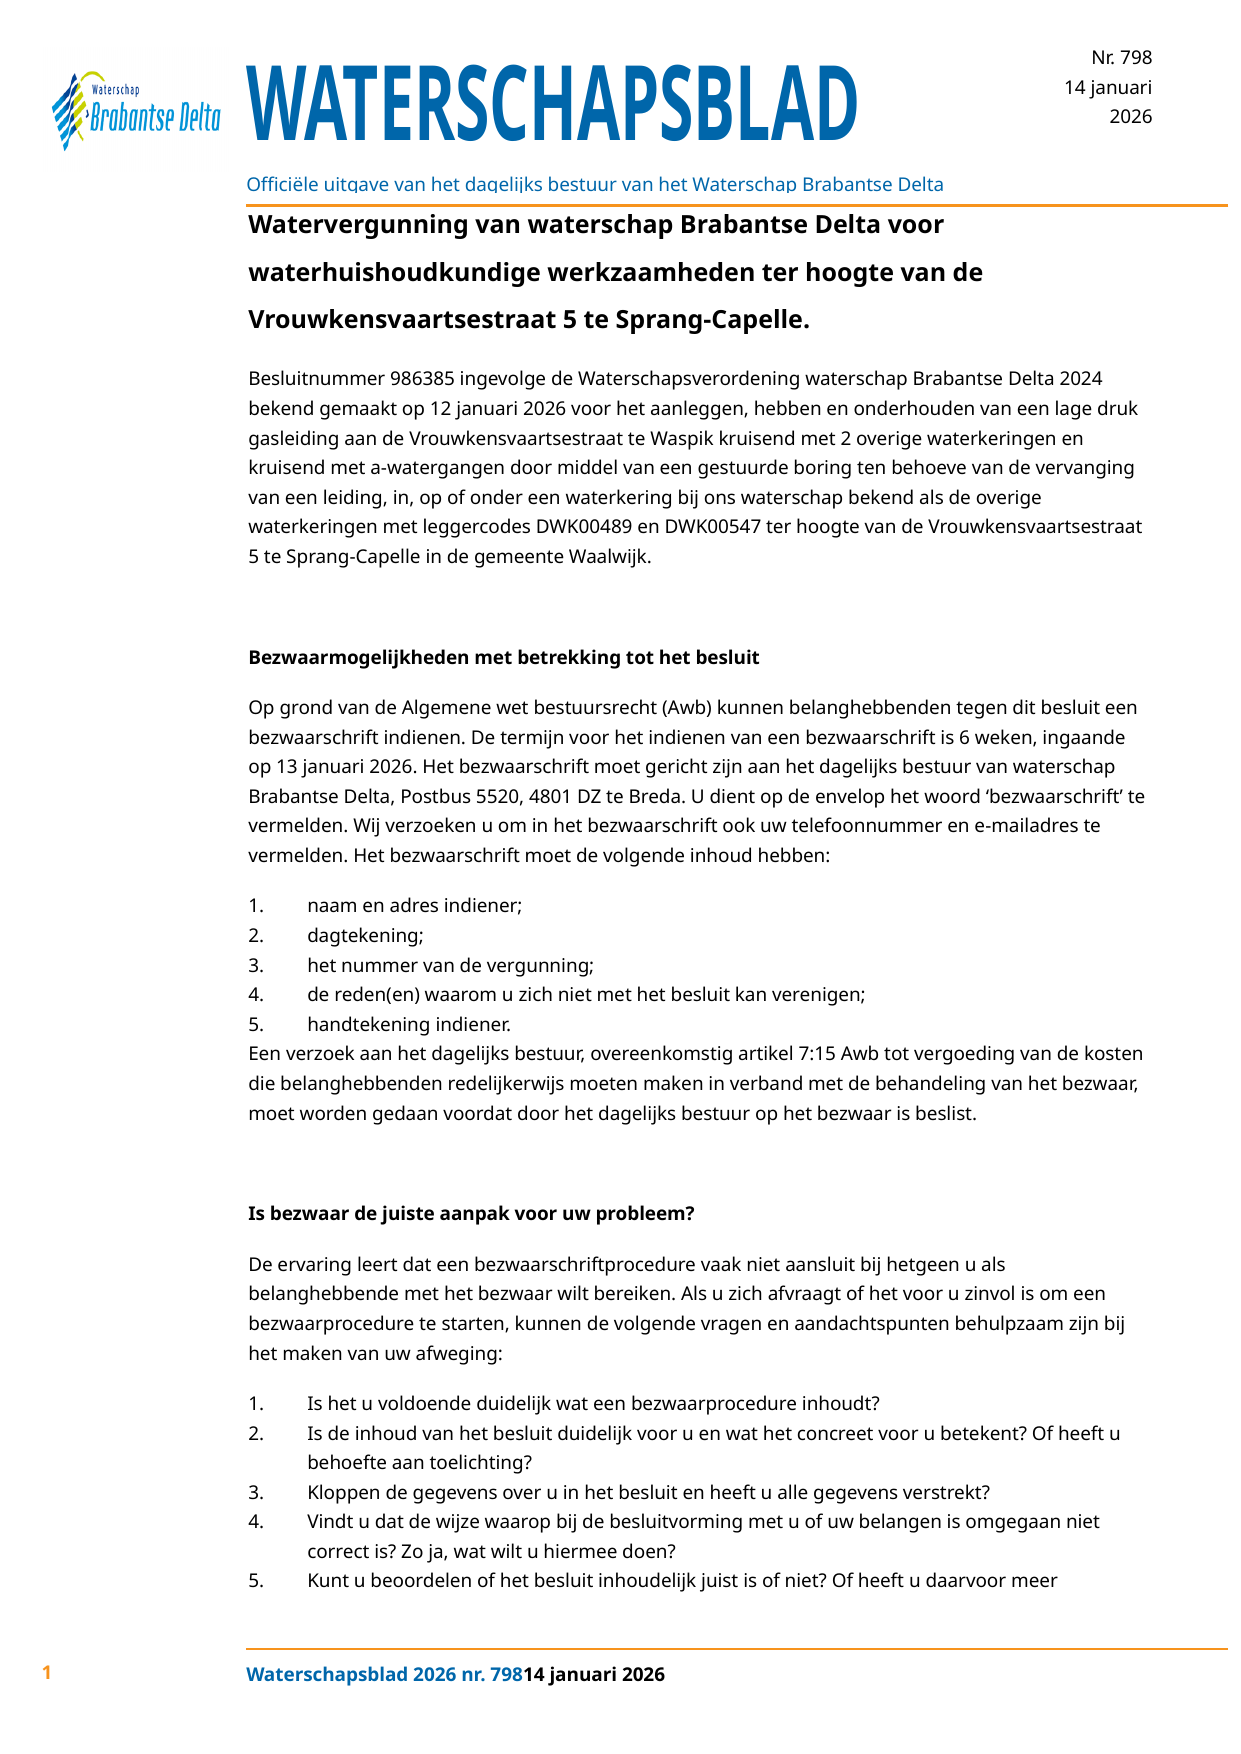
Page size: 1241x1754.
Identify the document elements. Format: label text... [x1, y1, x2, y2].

text Bezwaarmogelijkheden met betrekking tot het besluit [248, 644, 1152, 669]
list Is de inhoud van het besluit duidelijk voor u en wat het concreet voor u betekent? Of heeft u behoefte aan toelichting? [248, 1420, 1152, 1475]
list de reden(en) waarom u zich niet met het besluit kan verenigen; [248, 981, 1152, 1007]
text De ervaring leert dat een bezwaarschriftprocedure vaak niet aansluit bij hetgeen u als belanghebbende met het bezwaar wilt bereiken. Als u zich afvraagt of het voor u zinvol is om een bezwaarprocedure te starten, kunnen de volgende vragen en aandachtspunten behulpzaam zijn bij het maken van uw afweging: [248, 1251, 1152, 1365]
list Vindt u dat de wijze waarop bij de besluitvorming met u of uw belangen is omgegaan niet correct is? Zo ja, wat wilt u hiermee doen? [248, 1508, 1152, 1564]
list dagtekening; [248, 922, 1152, 948]
list Is het u voldoende duidelijk wat een bezwaarprocedure inhoudt? [248, 1390, 1152, 1416]
picture [41, 47, 231, 172]
text Een verzoek aan het dagelijks bestuur, overeenkomstig artikel 7:15 Awb tot vergoeding van de kosten die belanghebbenden redelijkerwijs moeten maken in verband met de behandeling van het bezwaar, moet worden gedaan voordat door het dagelijks bestuur op het bezwaar is beslist. [248, 1041, 1152, 1125]
list naam en adres indiener; [248, 893, 1152, 918]
list Kunt u beoordelen of het besluit inhoudelijk juist is of niet? Of heeft u daarvoor meer [248, 1568, 1152, 1593]
text Is bezwaar de juiste aanpak voor uw probleem? [248, 1201, 1152, 1226]
list het nummer van de vergunning; [248, 952, 1152, 977]
text Besluitnummer 986385 ingevolge de Waterschapsverordening waterschap Brabantse Delta 2024 bekend gemaakt op 12 januari 2026 voor het aanleggen, hebben en onderhouden van een lage druk gasleiding aan de Vrouwkensvaartsestraat te Waspik kruisend met 2 overige waterkeringen en kruisend met a-watergangen door middel van een gestuurde boring ten behoeve van de vervanging van een leiding, in, op of onder een waterkering bij ons waterschap bekend als de overige waterkeringen met leggercodes DWK00489 en DWK00547 ter hoogte van de Vrouwkensvaartsestraat 5 te Sprang-Capelle in de gemeente Waalwijk. [248, 366, 1152, 569]
list Kloppen de gegevens over u in het besluit en heeft u alle gegevens verstrekt? [248, 1479, 1152, 1504]
text Watervergunning van waterschap Brabantse Delta voor waterhuishoudkundige werkzaamheden ter hoogte van de Vrouwkensvaartsestraat 5 te Sprang-Capelle. [248, 207, 1152, 336]
text Op grond van de Algemene wet bestuursrecht (Awb) kunnen belanghebbenden tegen dit besluit een bezwaarschrift indienen. De termijn voor het indienen van een bezwaarschrift is 6 weken, ingaande op 13 januari 2026. Het bezwaarschrift moet gericht zijn aan het dagelijks bestuur van waterschap Brabantse Delta, Postbus 5520, 4801 DZ te Breda. U dient op de envelop het woord ‘bezwaarschrift’ te vermelden. Wij verzoeken u om in het bezwaarschrift ook uw telefoonnummer en e‑mailadres te vermelden. Het bezwaarschrift moet de volgende inhoud hebben: [248, 694, 1152, 868]
list handtekening indiener. [248, 1011, 1152, 1037]
